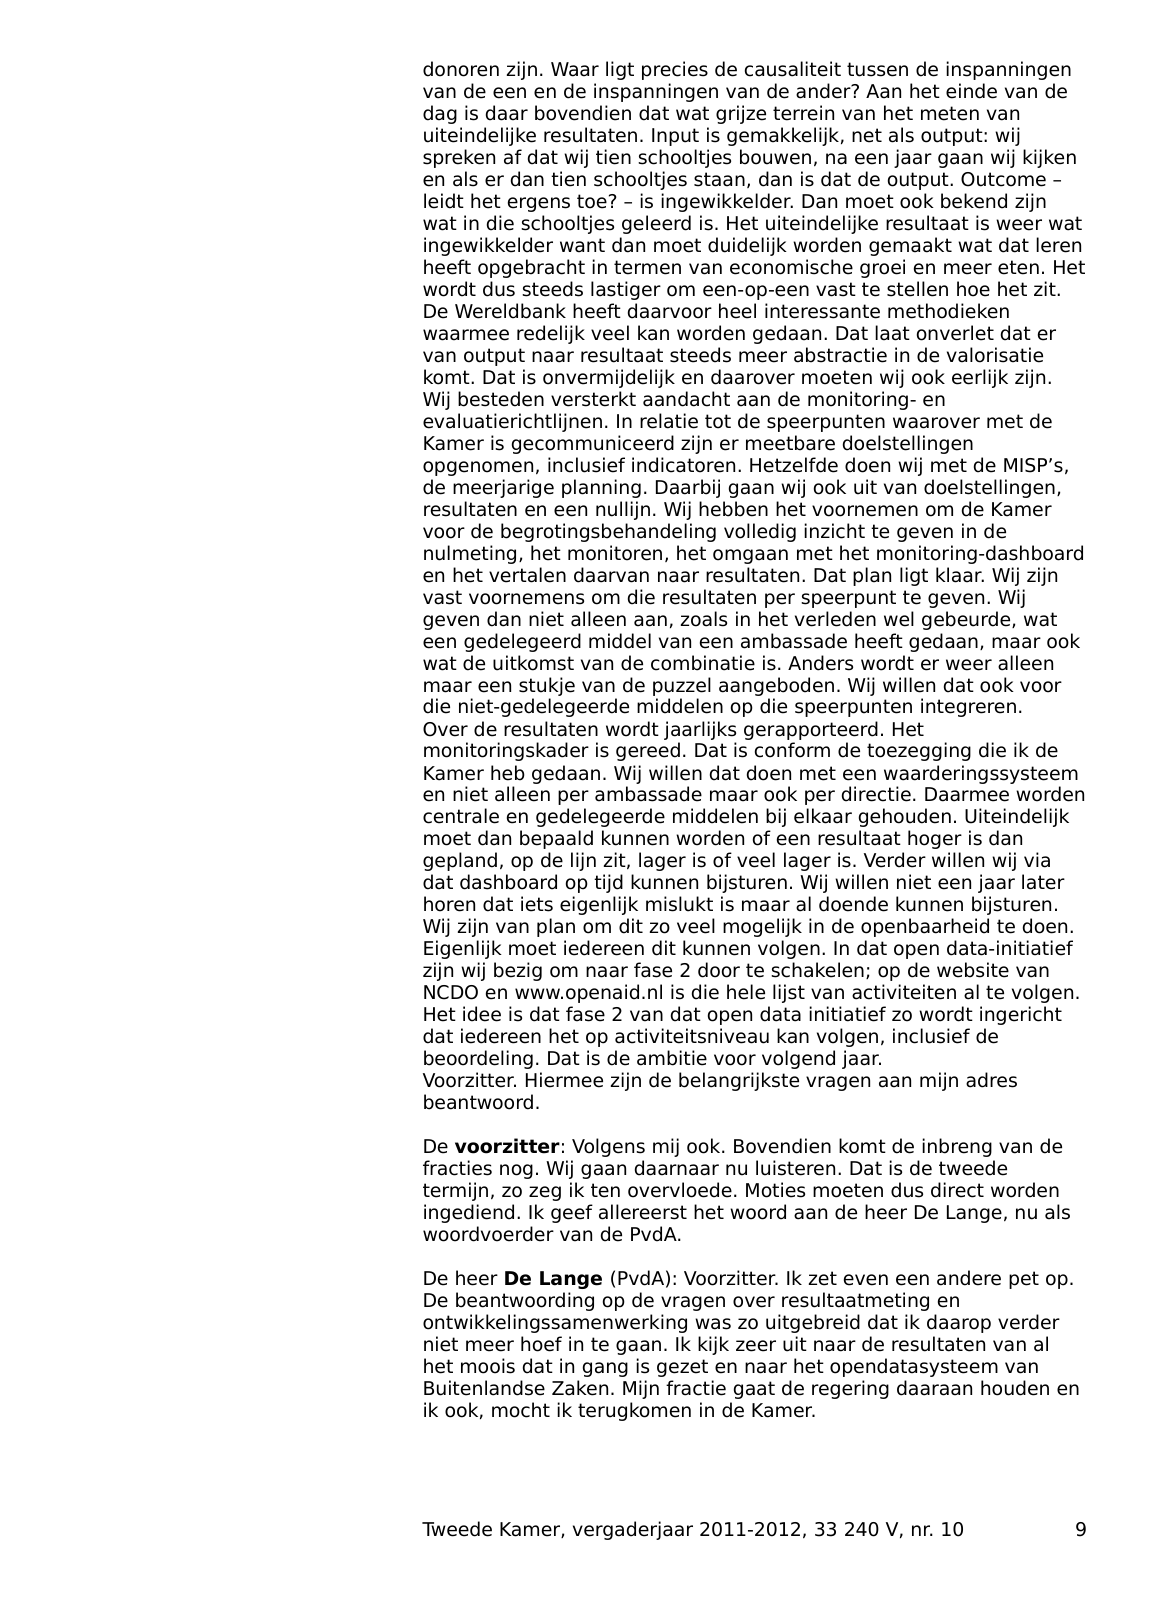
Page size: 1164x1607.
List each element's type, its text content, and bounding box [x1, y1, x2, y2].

text donoren zijn. Waar ligt precies de causaliteit tussen de inspanningen van de een en de inspanningen van de ander? Aan het einde van de dag is daar bovendien dat wat grijze terrein van het meten van uiteindelijke resultaten. Input is gemakkelijk, net als output: wij spreken af dat wij tien schooltjes bouwen, na een jaar gaan wij kijken en als er dan tien schooltjes staan, dan is dat de output. Outcome – leidt het ergens toe? – is ingewikkelder. Dan moet ook bekend zijn wat in die schooltjes geleerd is. Het uiteindelijke resultaat is weer wat ingewikkelder want dan moet duidelijk worden gemaakt wat dat leren heeft opgebracht in termen van economische groei en meer eten. Het wordt dus steeds lastiger om een-op-een vast te stellen hoe het zit. De Wereldbank heeft daarvoor heel interessante methodieken waarmee redelijk veel kan worden gedaan. Dat laat onverlet dat er van output naar resultaat steeds meer abstractie in de valorisatie komt. Dat is onvermijdelijk en daarover moeten wij ook eerlijk zijn. [422, 59, 1087, 389]
text Wij besteden versterkt aandacht aan de monitoring- en evaluatierichtlijnen. In relatie tot de speerpunten waarover met de Kamer is gecommuniceerd zijn er meetbare doelstellingen opgenomen, inclusief indicatoren. Hetzelfde doen wij met de MISP’s, de meerjarige planning. Daarbij gaan wij ook uit van doelstellingen, resultaten en een nullijn. Wij hebben het voornemen om de Kamer voor de begrotingsbehandeling volledig inzicht te geven in de nulmeting, het monitoren, het omgaan met het monitoring-dashboard en het vertalen daarvan naar resultaten. Dat plan ligt klaar. Wij zijn vast voornemens om die resultaten per speerpunt te geven. Wij geven dan niet alleen aan, zoals in het verleden wel gebeurde, wat een gedelegeerd middel van een ambassade heeft gedaan, maar ook wat de uitkomst van de combinatie is. Anders wordt er weer alleen maar een stukje van de puzzel aangeboden. Wij willen dat ook voor die niet-gedelegeerde middelen op die speerpunten integreren. [422, 389, 1087, 718]
text Voorzitter. Hiermee zijn de belangrijkste vragen aan mijn adres beantwoord. [422, 1070, 1087, 1114]
text Over de resultaten wordt jaarlijks gerapporteerd. Het monitoringskader is gereed. Dat is conform de toezegging die ik de Kamer heb gedaan. Wij willen dat doen met een waarderingssysteem en niet alleen per ambassade maar ook per directie. Daarmee worden centrale en gedelegeerde middelen bij elkaar gehouden. Uiteindelijk moet dan bepaald kunnen worden of een resultaat hoger is dan gepland, op de lijn zit, lager is of veel lager is. Verder willen wij via dat dashboard op tijd kunnen bijsturen. Wij willen niet een jaar later horen dat iets eigenlijk mislukt is maar al doende kunnen bijsturen. Wij zijn van plan om dit zo veel mogelijk in de openbaarheid te doen. Eigenlijk moet iedereen dit kunnen volgen. In dat open data-initiatief zijn wij bezig om naar fase 2 door te schakelen; op de website van NCDO en www.openaid.nl is die hele lijst van activiteiten al te volgen. Het idee is dat fase 2 van dat open data initiatief zo wordt ingericht dat iedereen het op activiteitsniveau kan volgen, inclusief de beoordeling. Dat is de ambitie voor volgend jaar. [422, 718, 1087, 1070]
text De voorzitter: Volgens mij ook. Bovendien komt de inbreng van de fracties nog. Wij gaan daarnaar nu luisteren. Dat is de tweede termijn, zo zeg ik ten overvloede. Moties moeten dus direct worden ingediend. Ik geef allereerst het woord aan de heer De Lange, nu als woordvoerder van de PvdA. [422, 1136, 1087, 1246]
text De heer De Lange (PvdA): Voorzitter. Ik zet even een andere pet op. De beantwoording op de vragen over resultaatmeting en ontwikkelingssamenwerking was zo uitgebreid dat ik daarop verder niet meer hoef in te gaan. Ik kijk zeer uit naar de resultaten van al het moois dat in gang is gezet en naar het opendatasysteem van Buitenlandse Zaken. Mijn fractie gaat de regering daaraan houden en ik ook, mocht ik terugkomen in de Kamer. [422, 1268, 1087, 1422]
